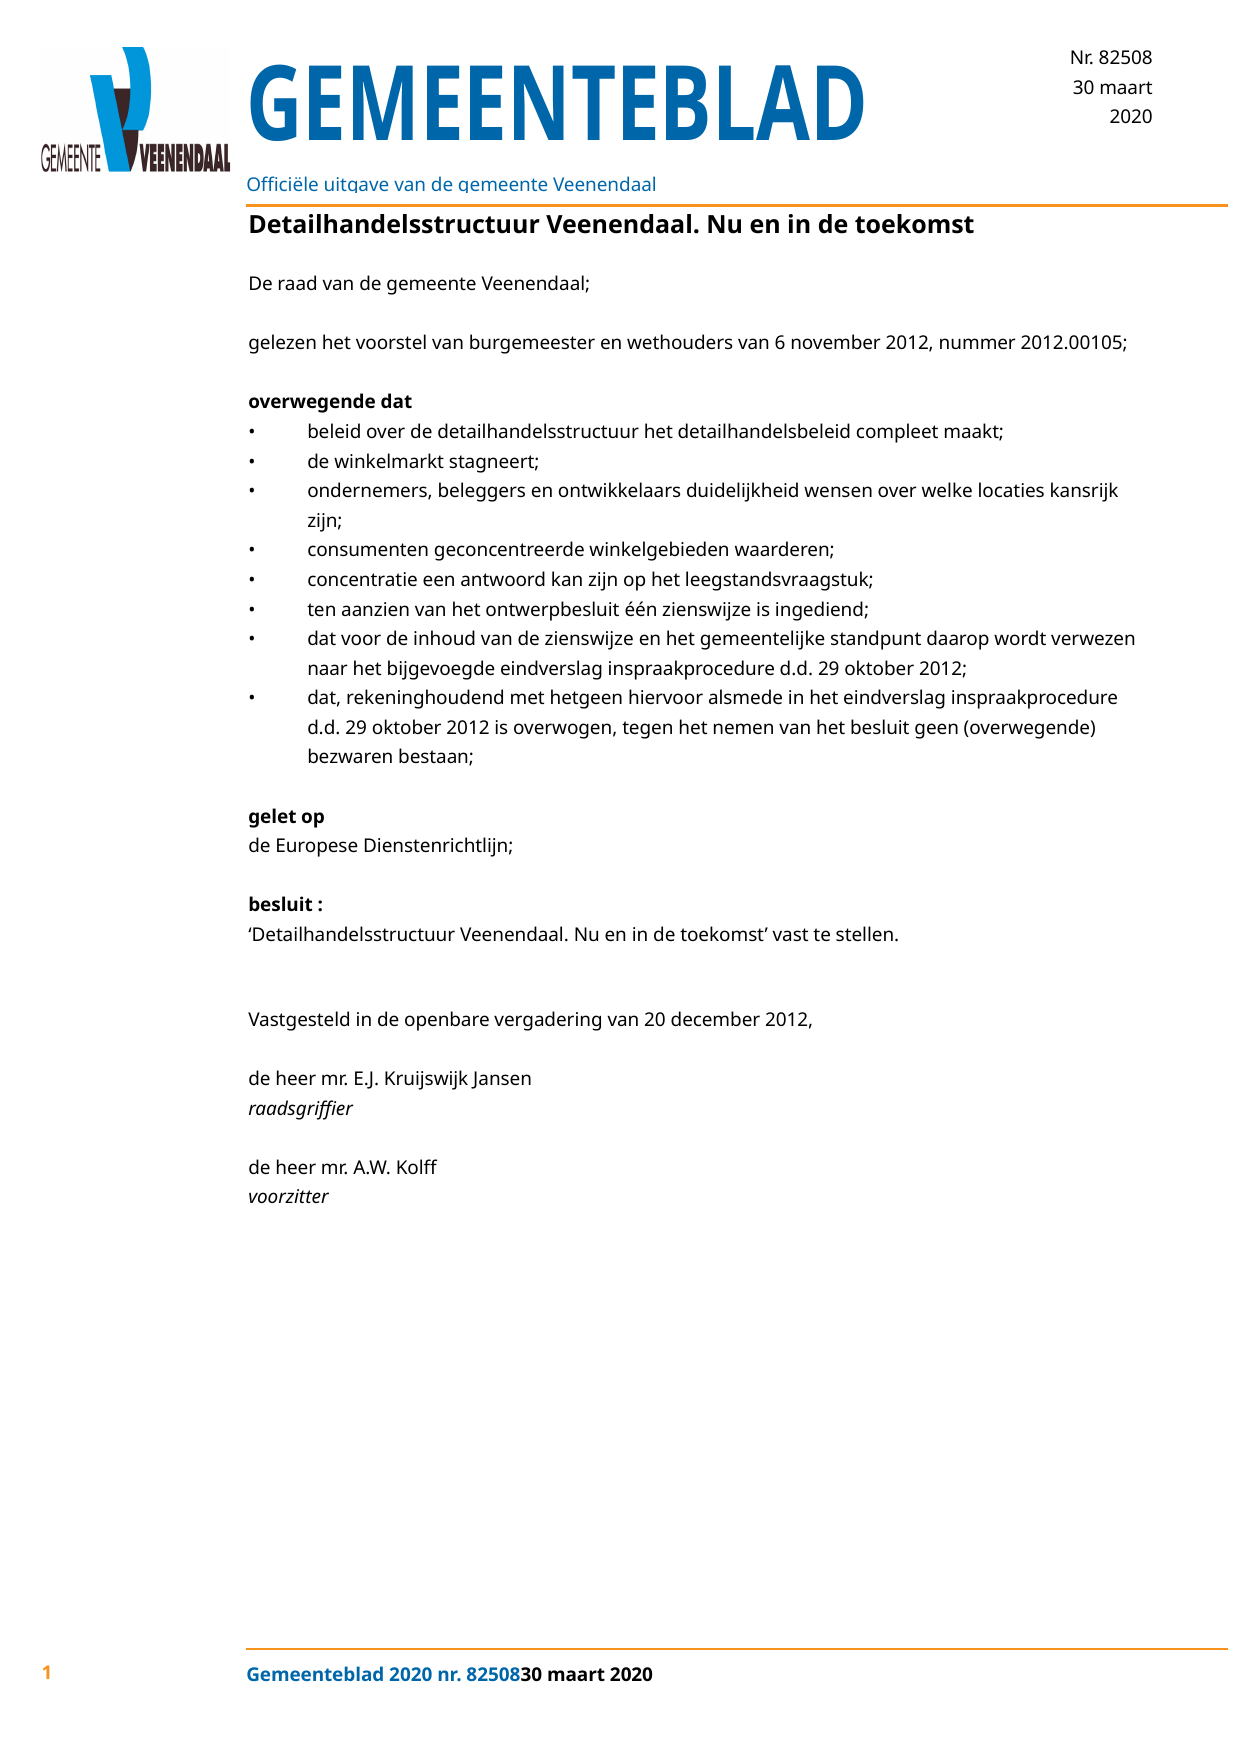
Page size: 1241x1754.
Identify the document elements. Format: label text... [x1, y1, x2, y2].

text voorzitter [248, 1183, 1152, 1209]
text raadsgriffier [248, 1095, 1152, 1121]
list dat, rekeninghoudend met hetgeen hiervoor alsmede in het eindverslag inspraakprocedure d.d. 29 oktober 2012 is overwogen, tegen het nemen van het besluit geen (overwegende) bezwaren bestaan; [248, 684, 1152, 769]
text de heer mr. A.W. Kolff [248, 1154, 1152, 1180]
list dat voor de inhoud van de zienswijze en het gemeentelijke standpunt daarop wordt verwezen naar het bijgevoegde eindverslag inspraakprocedure d.d. 29 oktober 2012; [248, 625, 1152, 681]
picture [41, 47, 130, 172]
text Vastgesteld in de openbare vergadering van 20 december 2012, [248, 1006, 1152, 1032]
text Detailhandelsstructuur Veenendaal. Nu en in de toekomst [248, 207, 1152, 241]
list beleid over de detailhandelsstructuur het detailhandelsbeleid compleet maakt; [248, 418, 1152, 444]
list concentratie een antwoord kan zijn op het leegstandsvraagstuk; [248, 566, 1152, 592]
text de heer mr. E.J. Kruijswijk Jansen [248, 1065, 1152, 1091]
text besluit : [248, 892, 1152, 917]
text gelet op [248, 803, 1152, 828]
text de Europese Dienstenrichtlijn; [248, 832, 1152, 858]
list consumenten geconcentreerde winkelgebieden waarderen; [248, 537, 1152, 562]
list ten aanzien van het ontwerpbesluit één zienswijze is ingediend; [248, 596, 1152, 621]
picture [123, 47, 231, 172]
text ‘Detailhandelsstructuur Veenendaal. Nu en in de toekomst’ vast te stellen. [248, 921, 1152, 947]
list ondernemers, beleggers en ontwikkelaars duidelijkheid wensen over welke locaties kansrijk zijn; [248, 477, 1152, 533]
text gelezen het voorstel van burgemeester en wethouders van 6 november 2012, nummer 2012.00105; [248, 329, 1152, 355]
text overwegende dat [248, 389, 1152, 414]
list de winkelmarkt stagneert; [248, 448, 1152, 473]
text De raad van de gemeente Veenendaal; [248, 270, 1152, 296]
